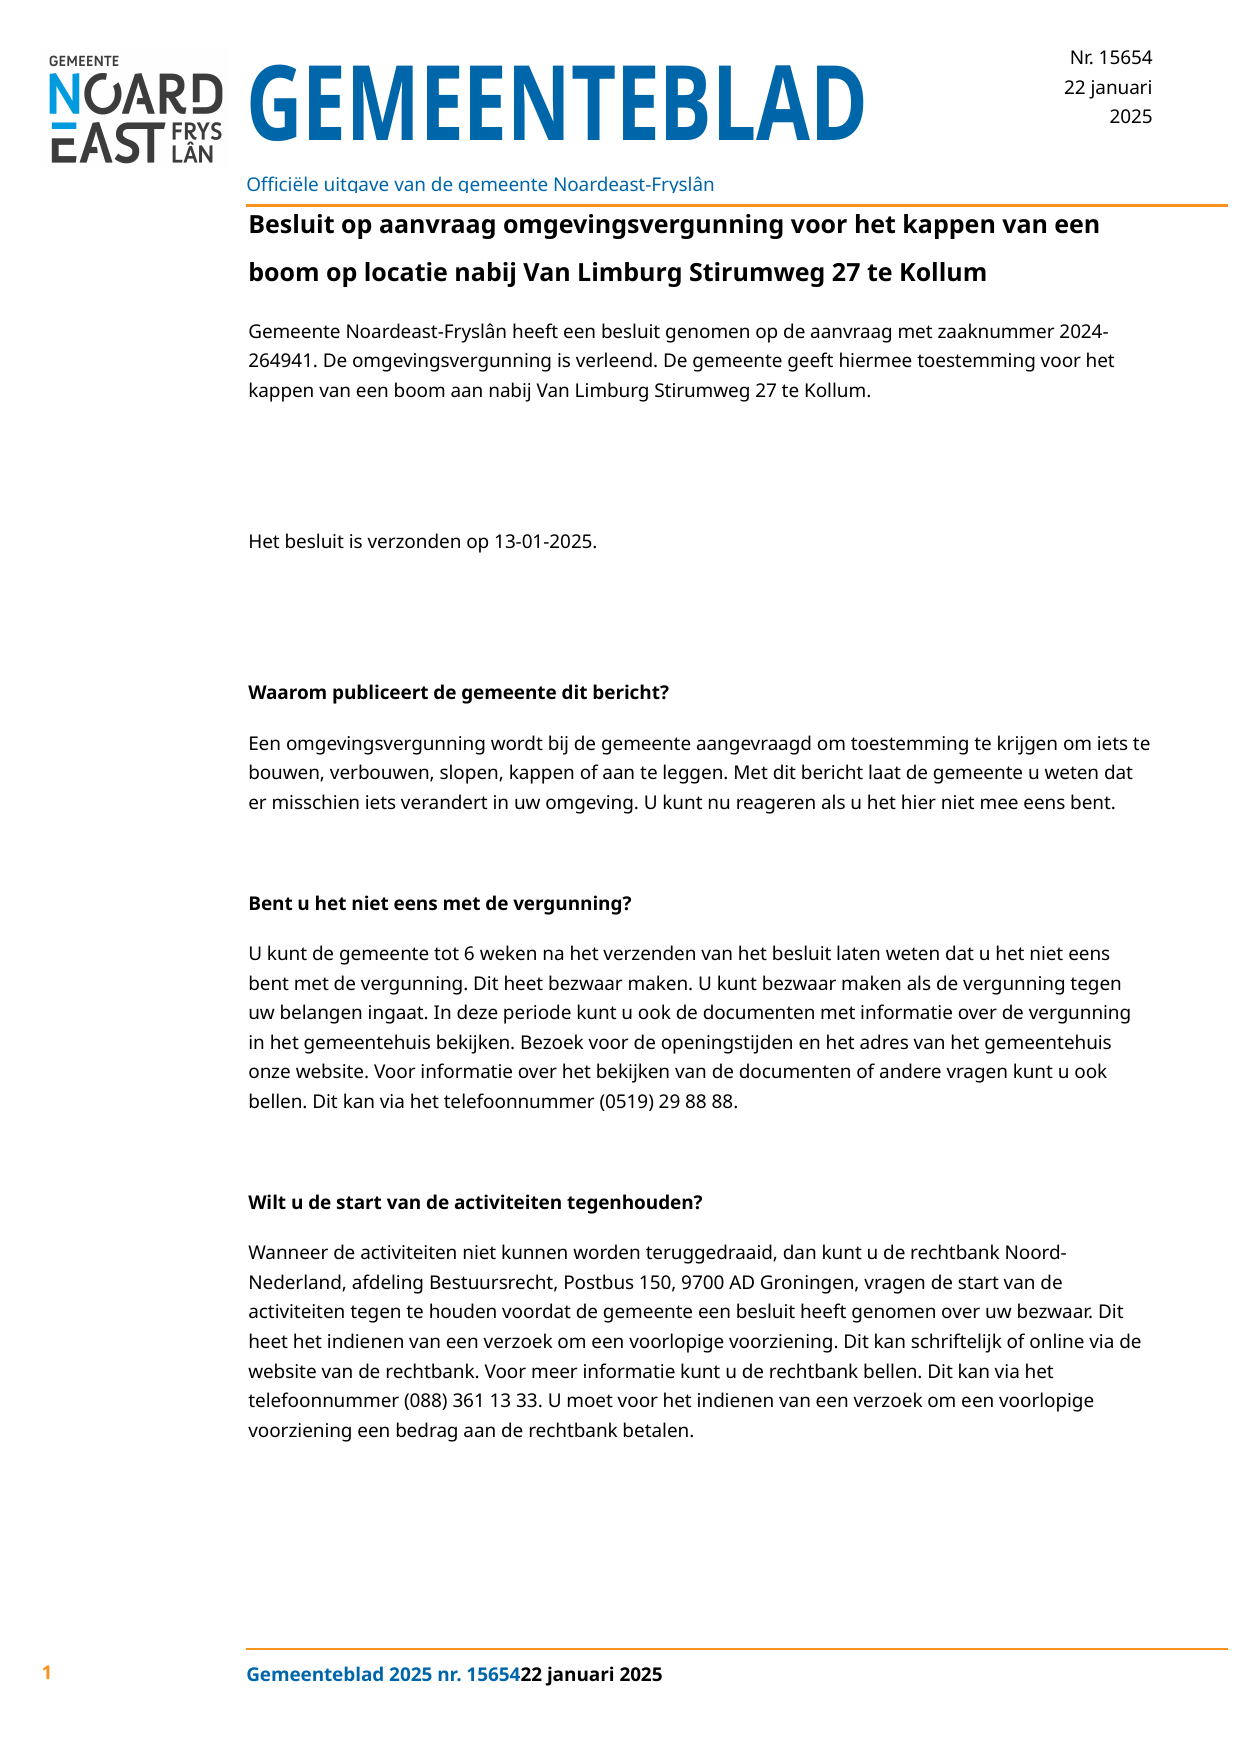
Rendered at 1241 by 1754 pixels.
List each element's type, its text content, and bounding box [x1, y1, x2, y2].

text U kunt de gemeente tot 6 weken na het verzenden van het besluit laten weten dat u het niet eens bent met de vergunning. Dit heet bezwaar maken. U kunt bezwaar maken als de vergunning tegen uw belangen ingaat. In deze periode kunt u ook de documenten met informatie over de vergunning in het gemeentehuis bekijken. Bezoek voor de openingstijden en het adres van het gemeentehuis onze website. Voor informatie over het bekijken van de documenten of andere vragen kunt u ook bellen. Dit kan via het telefoonnummer (0519) 29 88 88. [248, 940, 1152, 1114]
text Het besluit is verzonden op 13-01-2025. [248, 528, 1152, 554]
text Bent u het niet eens met de vergunning? [248, 890, 1152, 916]
text Wilt u de start van de activiteiten tegenhouden? [248, 1189, 1152, 1215]
text Een omgevingsvergunning wordt bij de gemeente aangevraagd om toestemming te krijgen om iets te bouwen, verbouwen, slopen, kappen of aan te leggen. Met dit bericht laat de gemeente u weten dat er misschien iets verandert in uw omgeving. U kunt nu reageren als u het hier niet mee eens bent. [248, 730, 1152, 815]
text Wanneer de activiteiten niet kunnen worden teruggedraaid, dan kunt u de rechtbank Noord-Nederland, afdeling Bestuursrecht, Postbus 150, 9700 AD Groningen, vragen de start van de activiteiten tegen te houden voordat de gemeente een besluit heeft genomen over uw bezwaar. Dit heet het indienen van een verzoek om een voorlopige voorziening. Dit kan schriftelijk of online via de website van de rechtbank. Voor meer informatie kunt u de rechtbank bellen. Dit kan via het telefoonnummer (088) 361 13 33. U moet voor het indienen van een verzoek om een voorlopige voorziening een bedrag aan de rechtbank betalen. [248, 1239, 1152, 1443]
text Besluit op aanvraag omgevingsvergunning voor het kappen van een boom op locatie nabij Van Limburg Stirumweg 27 te Kollum [248, 207, 1152, 288]
text Gemeente Noardeast-Fryslân heeft een besluit genomen op de aanvraag met zaaknummer 2024-264941. De omgevingsvergunning is verleend. De gemeente geeft hiermee toestemming voor het kappen van een boom aan nabij Van Limburg Stirumweg 27 te Kollum. [248, 318, 1152, 403]
text Waarom publiceert de gemeente dit bericht? [248, 679, 1152, 705]
picture [41, 47, 231, 172]
